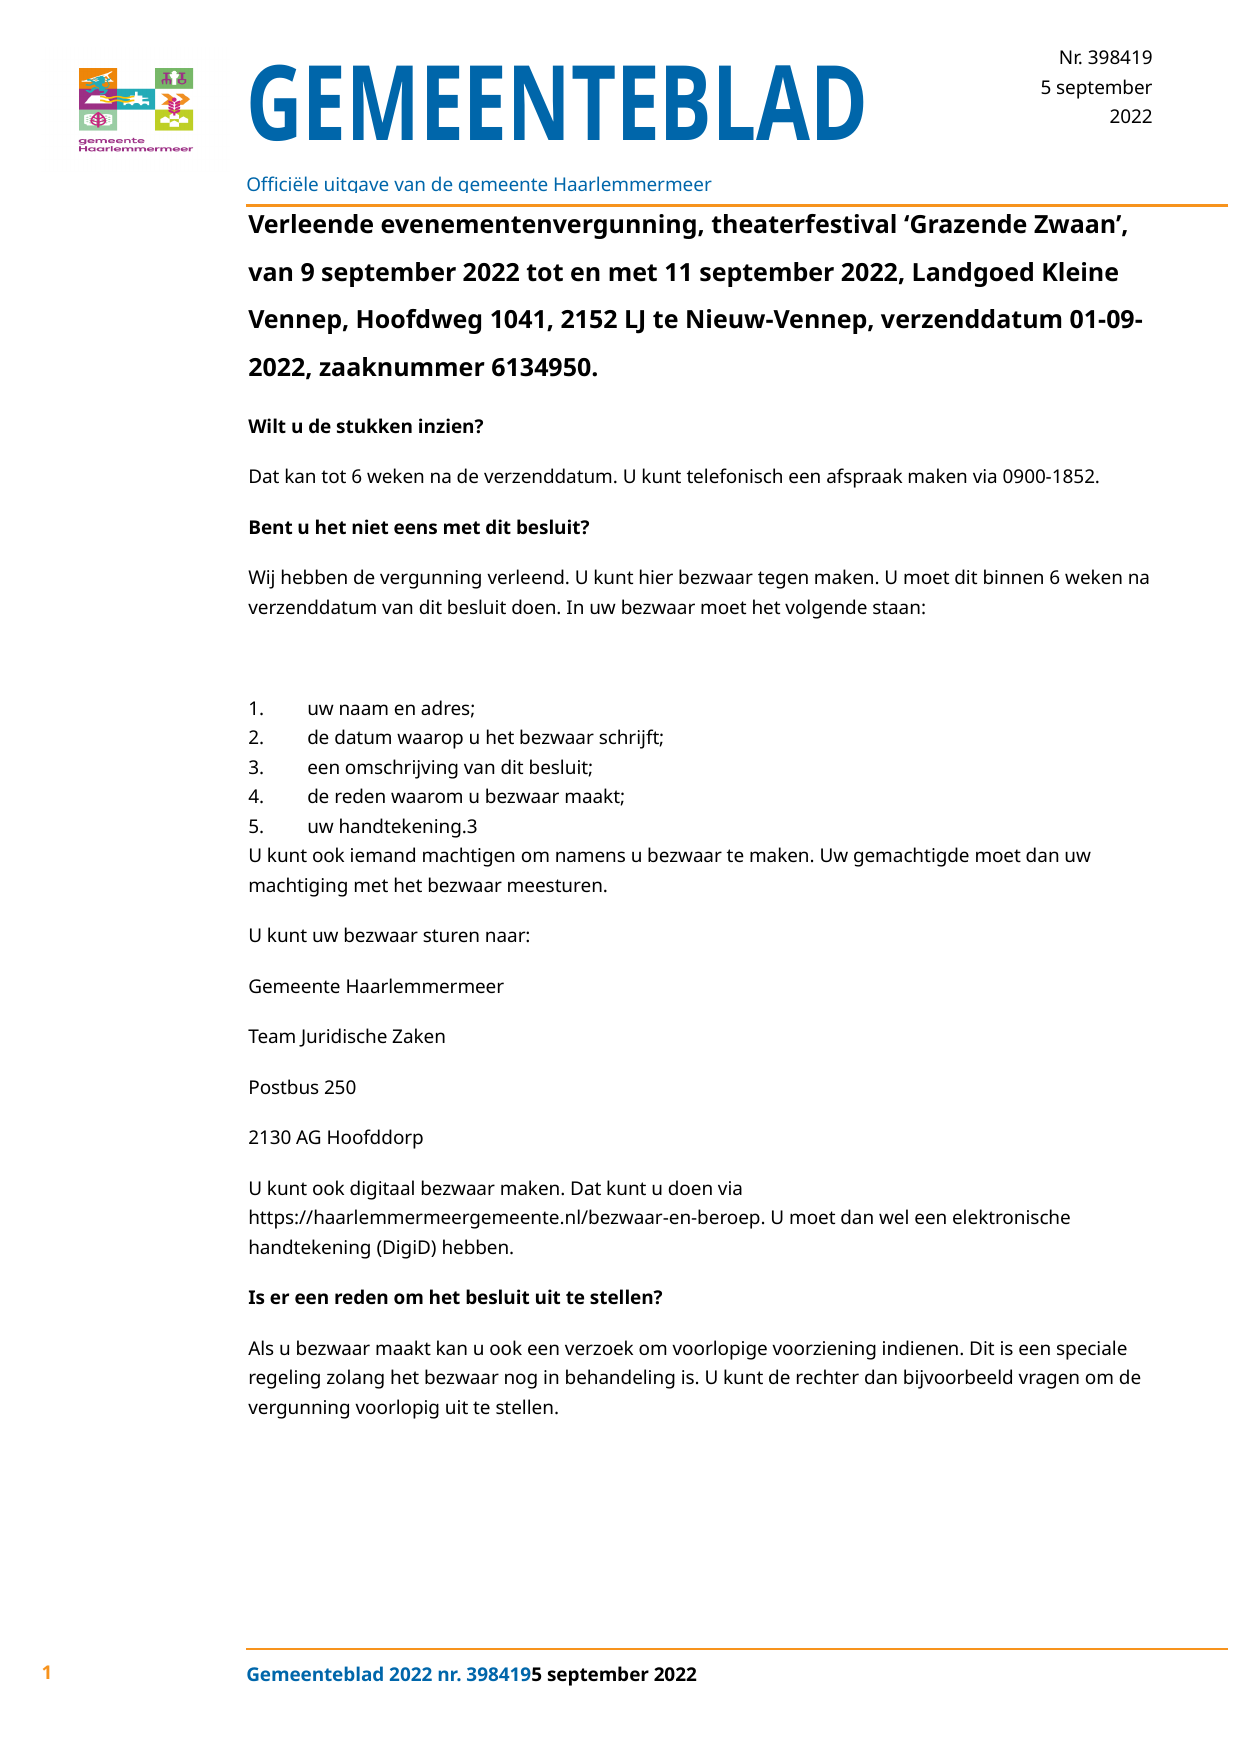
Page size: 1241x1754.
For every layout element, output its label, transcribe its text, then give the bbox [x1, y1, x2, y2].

list een omschrijving van dit besluit; [248, 754, 1152, 780]
picture [41, 47, 231, 172]
list uw handtekening.3 [248, 813, 1152, 839]
text U kunt ook digitaal bezwaar maken. Dat kunt u doen via https://haarlemmermeergemeente.nl/bezwaar-en-beroep. U moet dan wel een elektronische handtekening (DigiD) hebben. [248, 1175, 1152, 1260]
text Dat kan tot 6 weken na de verzenddatum. U kunt telefonisch een afspraak maken via 0900-1852. [248, 463, 1152, 489]
text Als u bezwaar maakt kan u ook een verzoek om voorlopige voorziening indienen. Dit is een speciale regeling zolang het bezwaar nog in behandeling is. U kunt de rechter dan bijvoorbeeld vragen om de vergunning voorlopig uit te stellen. [248, 1335, 1152, 1420]
text Team Juridische Zaken [248, 1023, 1152, 1049]
text Wilt u de stukken inzien? [248, 413, 1152, 439]
text Is er een reden om het besluit uit te stellen? [248, 1284, 1152, 1310]
text Verleende evenementenvergunning, theaterfestival ‘Grazende Zwaan’, van 9 september 2022 tot en met 11 september 2022, Landgoed Kleine Vennep, Hoofdweg 1041, 2152 LJ te Nieuw-Vennep, verzenddatum 01-09-2022, zaaknummer 6134950. [248, 207, 1152, 384]
text U kunt ook iemand machtigen om namens u bezwaar te maken. Uw gemachtigde moet dan uw machtiging met het bezwaar meesturen. [248, 843, 1152, 898]
text Gemeente Haarlemmermeer [248, 973, 1152, 999]
text Bent u het niet eens met dit besluit? [248, 514, 1152, 540]
text Postbus 250 [248, 1074, 1152, 1100]
text 2130 AG Hoofddorp [248, 1124, 1152, 1150]
text U kunt uw bezwaar sturen naar: [248, 923, 1152, 948]
list de datum waarop u het bezwaar schrijft; [248, 724, 1152, 750]
list uw naam en adres; [248, 695, 1152, 721]
list de reden waarom u bezwaar maakt; [248, 783, 1152, 809]
text Wij hebben de vergunning verleend. U kunt hier bezwaar tegen maken. U moet dit binnen 6 weken na verzenddatum van dit besluit doen. In uw bezwaar moet het volgende staan: [248, 564, 1152, 620]
